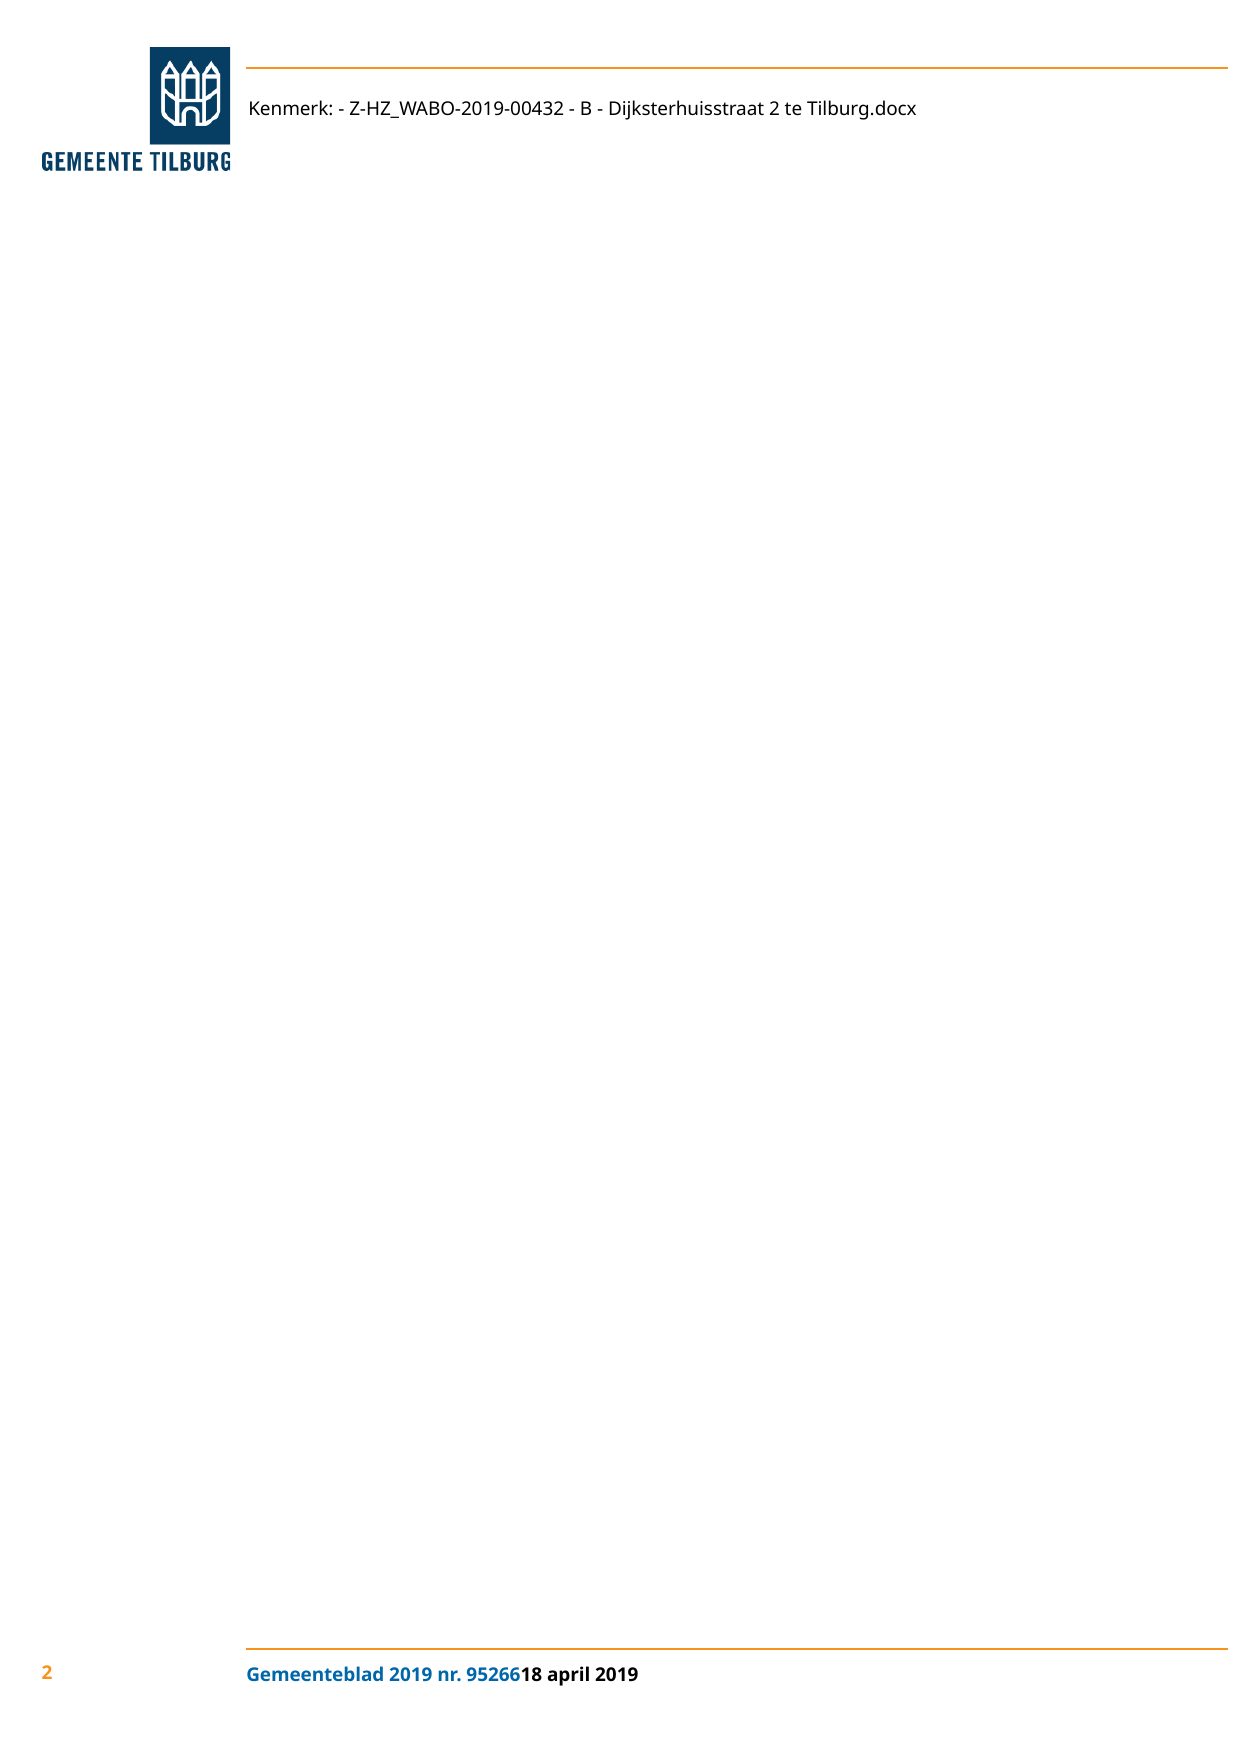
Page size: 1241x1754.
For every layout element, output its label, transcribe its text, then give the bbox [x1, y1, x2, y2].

picture [41, 47, 231, 172]
text Kenmerk: - Z-HZ_WABO-2019-00432 - B - Dijksterhuisstraat 2 te Tilburg.docx [248, 95, 1152, 121]
